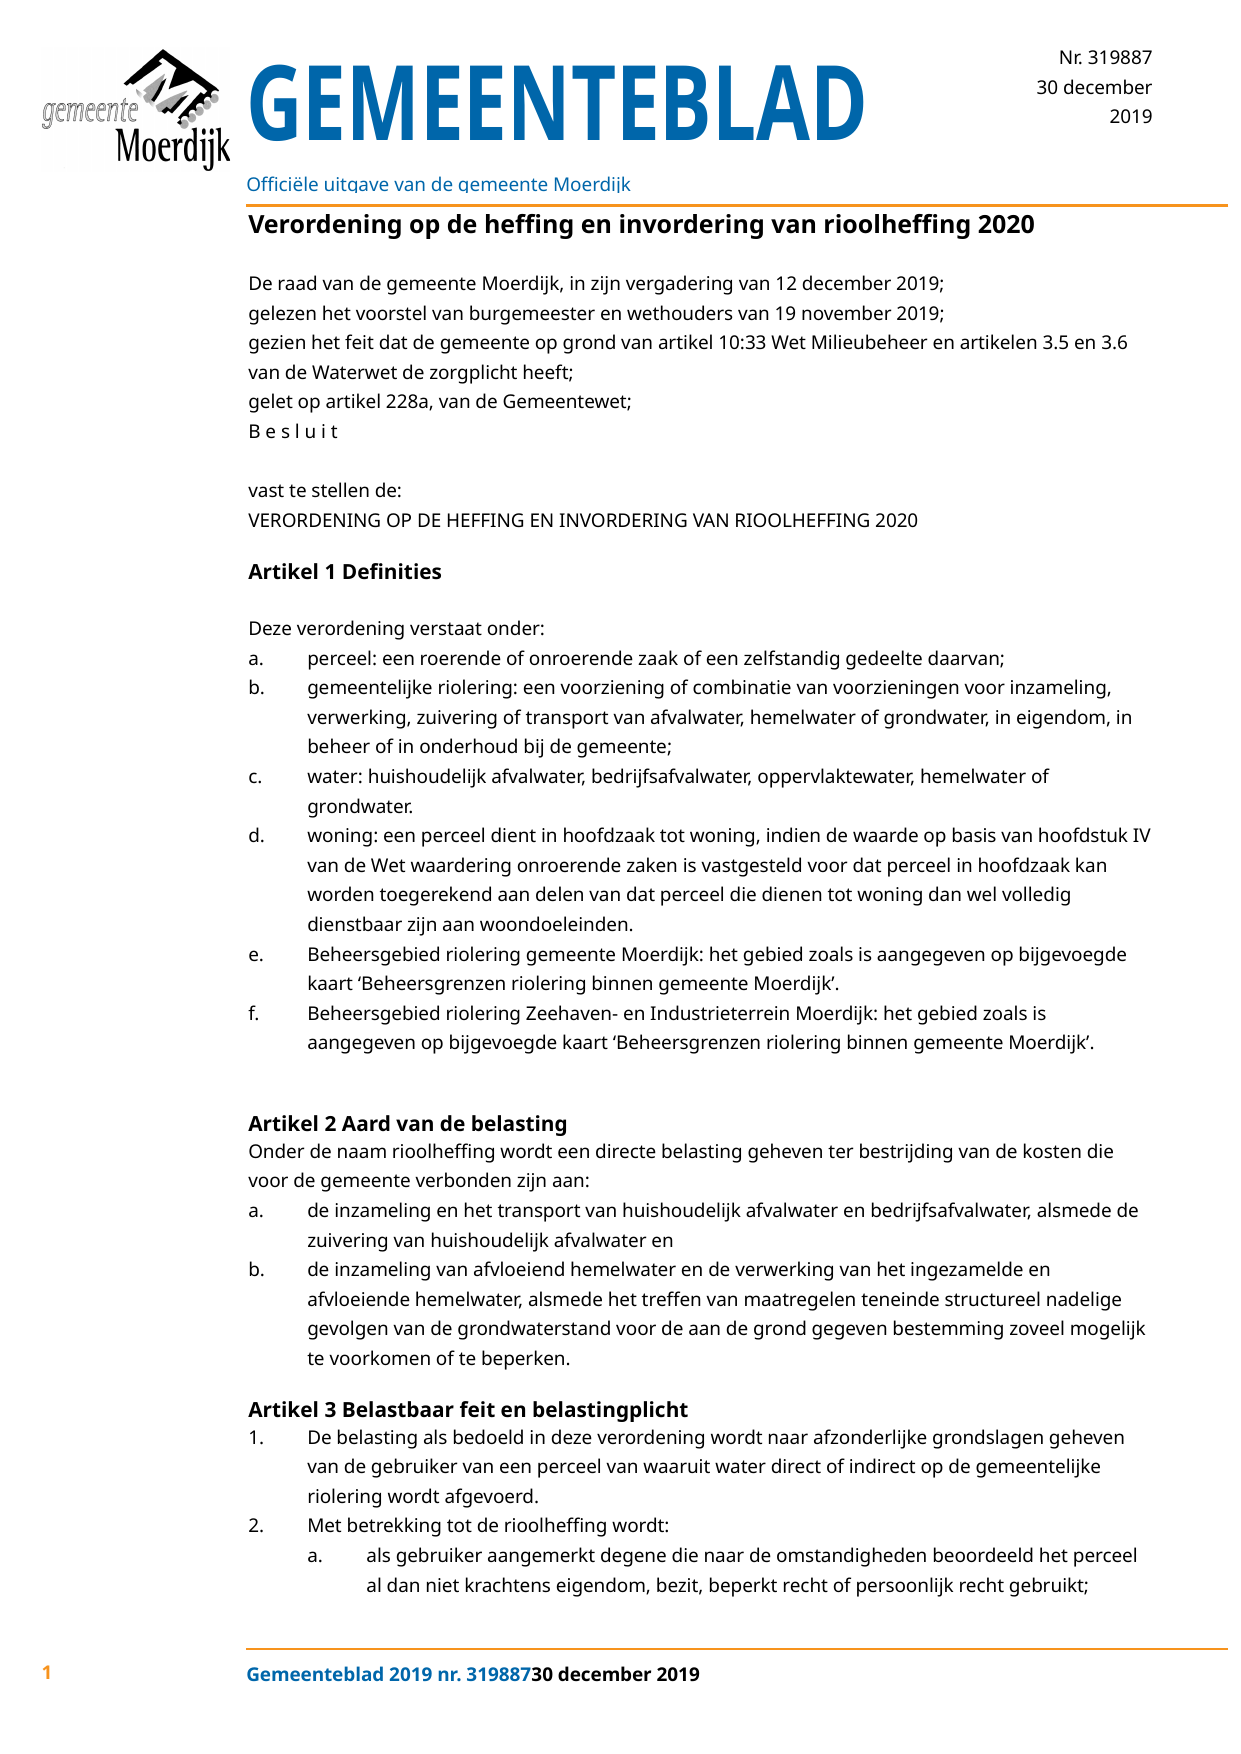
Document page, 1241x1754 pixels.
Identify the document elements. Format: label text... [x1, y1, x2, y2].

text B e s l u i t [248, 418, 1152, 444]
text Deze verordening verstaat onder: [248, 615, 1152, 641]
list de inzameling en het transport van huishoudelijk afvalwater en bedrijfsafvalwater, alsmede de zuivering van huishoudelijk afvalwater en [248, 1197, 1152, 1252]
list Beheersgebied riolering Zeehaven- en Industrieterrein Moerdijk: het gebied zoals is aangegeven op bijgevoegde kaart ‘Beheersgrenzen riolering binnen gemeente Moerdijk’. [248, 1000, 1152, 1055]
list Met betrekking tot de rioolheffing wordt: [248, 1513, 1152, 1538]
list water: huishoudelijk afvalwater, bedrijfsafvalwater, oppervlaktewater, hemelwater of grondwater. [248, 763, 1152, 819]
list de inzameling van afvloeiend hemelwater en de verwerking van het ingezamelde en afvloeiende hemelwater, alsmede het treffen van maatregelen teneinde structureel nadelige gevolgen van de grondwaterstand voor de aan de grond gegeven bestemming zoveel mogelijk te voorkomen of te beperken. [248, 1256, 1152, 1371]
text gelet op artikel 228a, van de Gemeentewet; [248, 389, 1152, 414]
text Verordening op de heffing en invordering van rioolheffing 2020 [248, 207, 1152, 241]
text Onder de naam rioolheffing wordt een directe belasting geheven ter bestrijding van de kosten die voor de gemeente verbonden zijn aan: [248, 1138, 1152, 1193]
list perceel: een roerende of onroerende zaak of een zelfstandig gedeelte daarvan; [248, 645, 1152, 671]
text vast te stellen de: [248, 477, 1152, 503]
list gemeentelijke riolering: een voorziening of combinatie van voorzieningen voor inzameling, verwerking, zuivering of transport van afvalwater, hemelwater of grondwater, in eigendom, in beheer of in onderhoud bij de gemeente; [248, 674, 1152, 759]
list Beheersgebied riolering gemeente Moerdijk: het gebied zoals is aangegeven op bijgevoegde kaart ‘Beheersgrenzen riolering binnen gemeente Moerdijk’. [248, 941, 1152, 996]
text VERORDENING OP DE HEFFING EN INVORDERING VAN RIOOLHEFFING 2020 [248, 507, 1152, 533]
text Artikel 2 Aard van de belasting [248, 1109, 1152, 1138]
list woning: een perceel dient in hoofdzaak tot woning, indien de waarde op basis van hoofdstuk IV van de Wet waardering onroerende zaken is vastgesteld voor dat perceel in hoofdzaak kan worden toegerekend aan delen van dat perceel die dienen tot woning dan wel volledig dienstbaar zijn aan woondoeleinden. [248, 822, 1152, 937]
text Artikel 1 Definities [248, 557, 1152, 586]
text Artikel 3 Belastbaar feit en belastingplicht [248, 1396, 1152, 1424]
text gezien het feit dat de gemeente op grond van artikel 10:33 Wet Milieubeheer en artikelen 3.5 en 3.6 van de Waterwet de zorgplicht heeft; [248, 329, 1152, 385]
list De belasting als bedoeld in deze verordening wordt naar afzonderlijke grondslagen geheven van de gebruiker van een perceel van waaruit water direct of indirect op de gemeentelijke riolering wordt afgevoerd. [248, 1424, 1152, 1509]
picture [41, 47, 231, 172]
list als gebruiker aangemerkt degene die naar de omstandigheden beoordeeld het perceel al dan niet krachtens eigendom, bezit, beperkt recht of persoonlijk recht gebruikt; [307, 1542, 1152, 1598]
text De raad van de gemeente Moerdijk, in zijn vergadering van 12 december 2019; [248, 270, 1152, 296]
text gelezen het voorstel van burgemeester en wethouders van 19 november 2019; [248, 300, 1152, 326]
